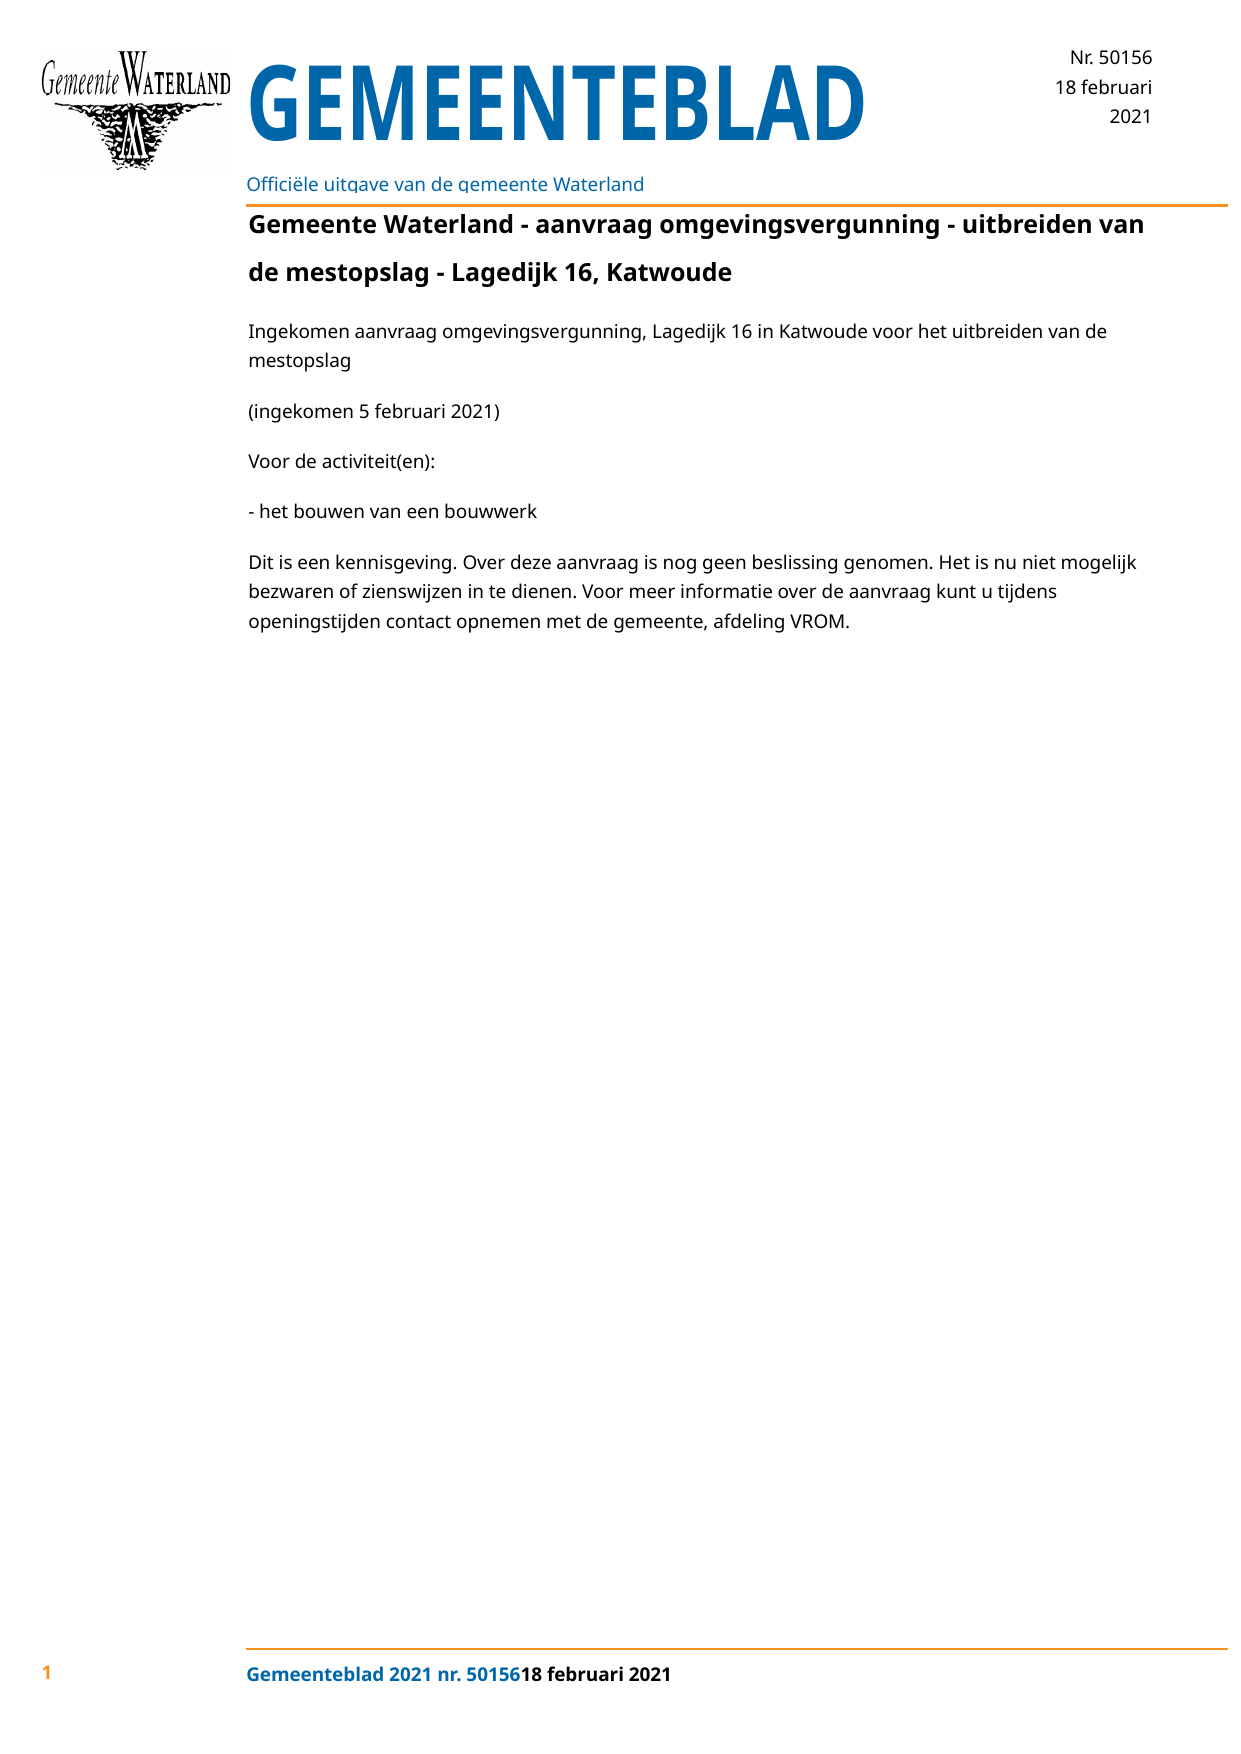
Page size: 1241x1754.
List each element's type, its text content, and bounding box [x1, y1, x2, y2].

text Dit is een kennisgeving. Over deze aanvraag is nog geen beslissing genomen. Het is nu niet mogelijk bezwaren of zienswijzen in te dienen. Voor meer informatie over de aanvraag kunt u tijdens openingstijden contact opnemen met de gemeente, afdeling VROM. [248, 549, 1152, 634]
text Gemeente Waterland - aanvraag omgevingsvergunning - uitbreiden van de mestopslag - Lagedijk 16, Katwoude [248, 207, 1152, 288]
text Ingekomen aanvraag omgevingsvergunning, Lagedijk 16 in Katwoude voor het uitbreiden van de mestopslag [248, 318, 1152, 373]
picture [41, 47, 231, 172]
text - het bouwen van een bouwwerk [248, 499, 1152, 524]
text (ingekomen 5 februari 2021) [248, 398, 1152, 424]
text Voor de activiteit(en): [248, 448, 1152, 474]
